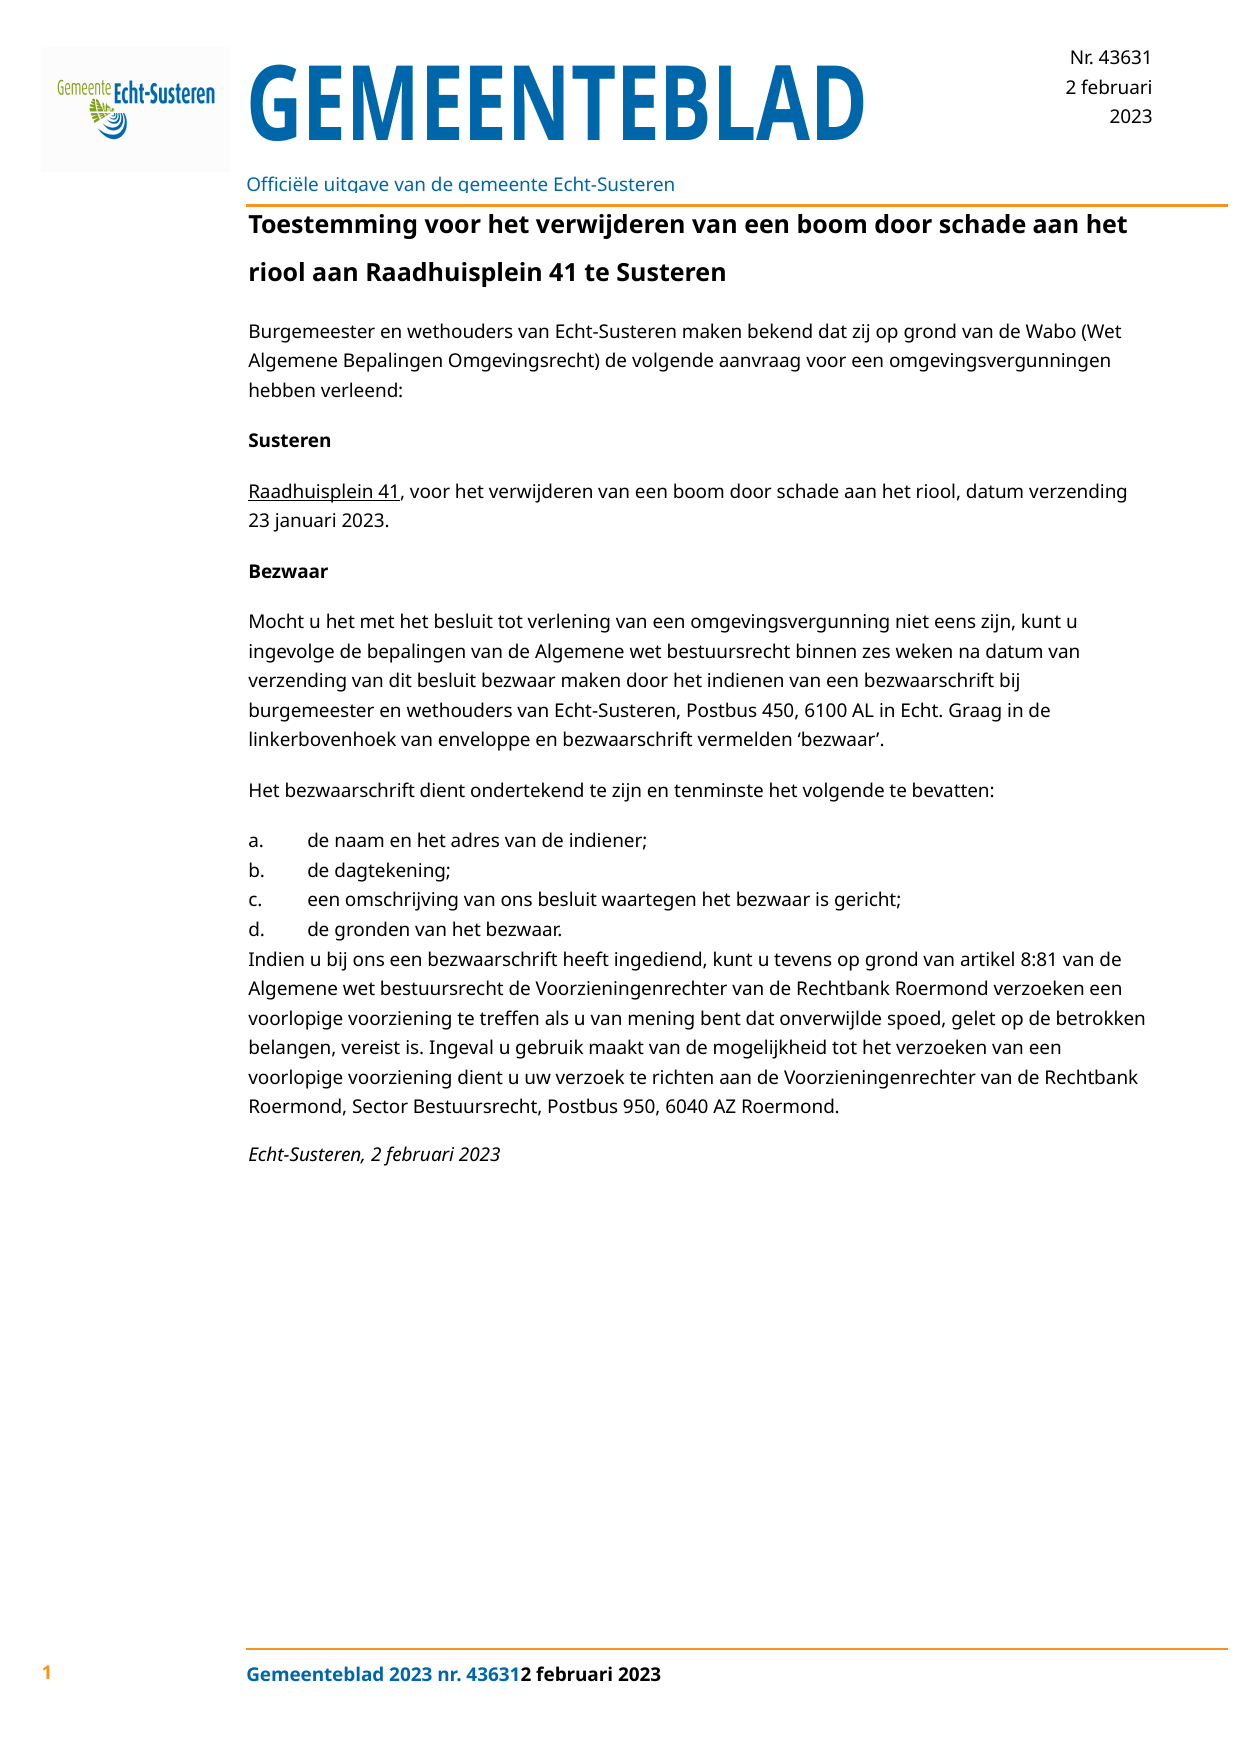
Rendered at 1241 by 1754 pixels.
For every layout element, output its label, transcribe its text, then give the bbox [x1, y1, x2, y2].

text Toestemming voor het verwijderen van een boom door schade aan het riool aan Raadhuisplein 41 te Susteren [248, 207, 1152, 288]
picture [41, 47, 231, 172]
text Mocht u het met het besluit tot verlening van een omgevingsvergunning niet eens zijn, kunt u ingevolge de bepalingen van de Algemene wet bestuursrecht binnen zes weken na datum van verzending van dit besluit bezwaar maken door het indienen van een bezwaarschrift bij burgemeester en wethouders van Echt-Susteren, Postbus 450, 6100 AL in Echt. Graag in de linkerbovenhoek van enveloppe en bezwaarschrift vermelden ‘bezwaar’. [248, 608, 1152, 752]
list de dagtekening; [248, 857, 1152, 883]
text Raadhuisplein 41, voor het verwijderen van een boom door schade aan het riool, datum verzending 23 januari 2023. [248, 478, 1152, 533]
text Echt-Susteren, 2 februari 2023 [248, 1142, 1152, 1167]
text Indien u bij ons een bezwaarschrift heeft ingediend, kunt u tevens op grond van artikel 8:81 van de Algemene wet bestuursrecht de Voorzieningenrechter van de Rechtbank Roermond verzoeken een voorlopige voorziening te treffen als u van mening bent dat onverwijlde spoed, gelet op de betrokken belangen, vereist is. Ingeval u gebruik maakt van de mogelijkheid tot het verzoeken van een voorlopige voorziening dient u uw verzoek te richten aan de Voorzieningenrechter van de Rechtbank Roermond, Sector Bestuursrecht, Postbus 950, 6040 AZ Roermond. [248, 946, 1152, 1119]
list de naam en het adres van de indiener; [248, 827, 1152, 853]
list een omschrijving van ons besluit waartegen het bezwaar is gericht; [248, 887, 1152, 912]
text Susteren [248, 427, 1152, 453]
text Bezwaar [248, 558, 1152, 584]
text Burgemeester en wethouders van Echt-Susteren maken bekend dat zij op grond van de Wabo (Wet Algemene Bepalingen Omgevingsrecht) de volgende aanvraag voor een omgevingsvergunningen hebben verleend: [248, 318, 1152, 403]
list de gronden van het bezwaar. [248, 916, 1152, 942]
text Het bezwaarschrift dient ondertekend te zijn en tenminste het volgende te bevatten: [248, 777, 1152, 803]
